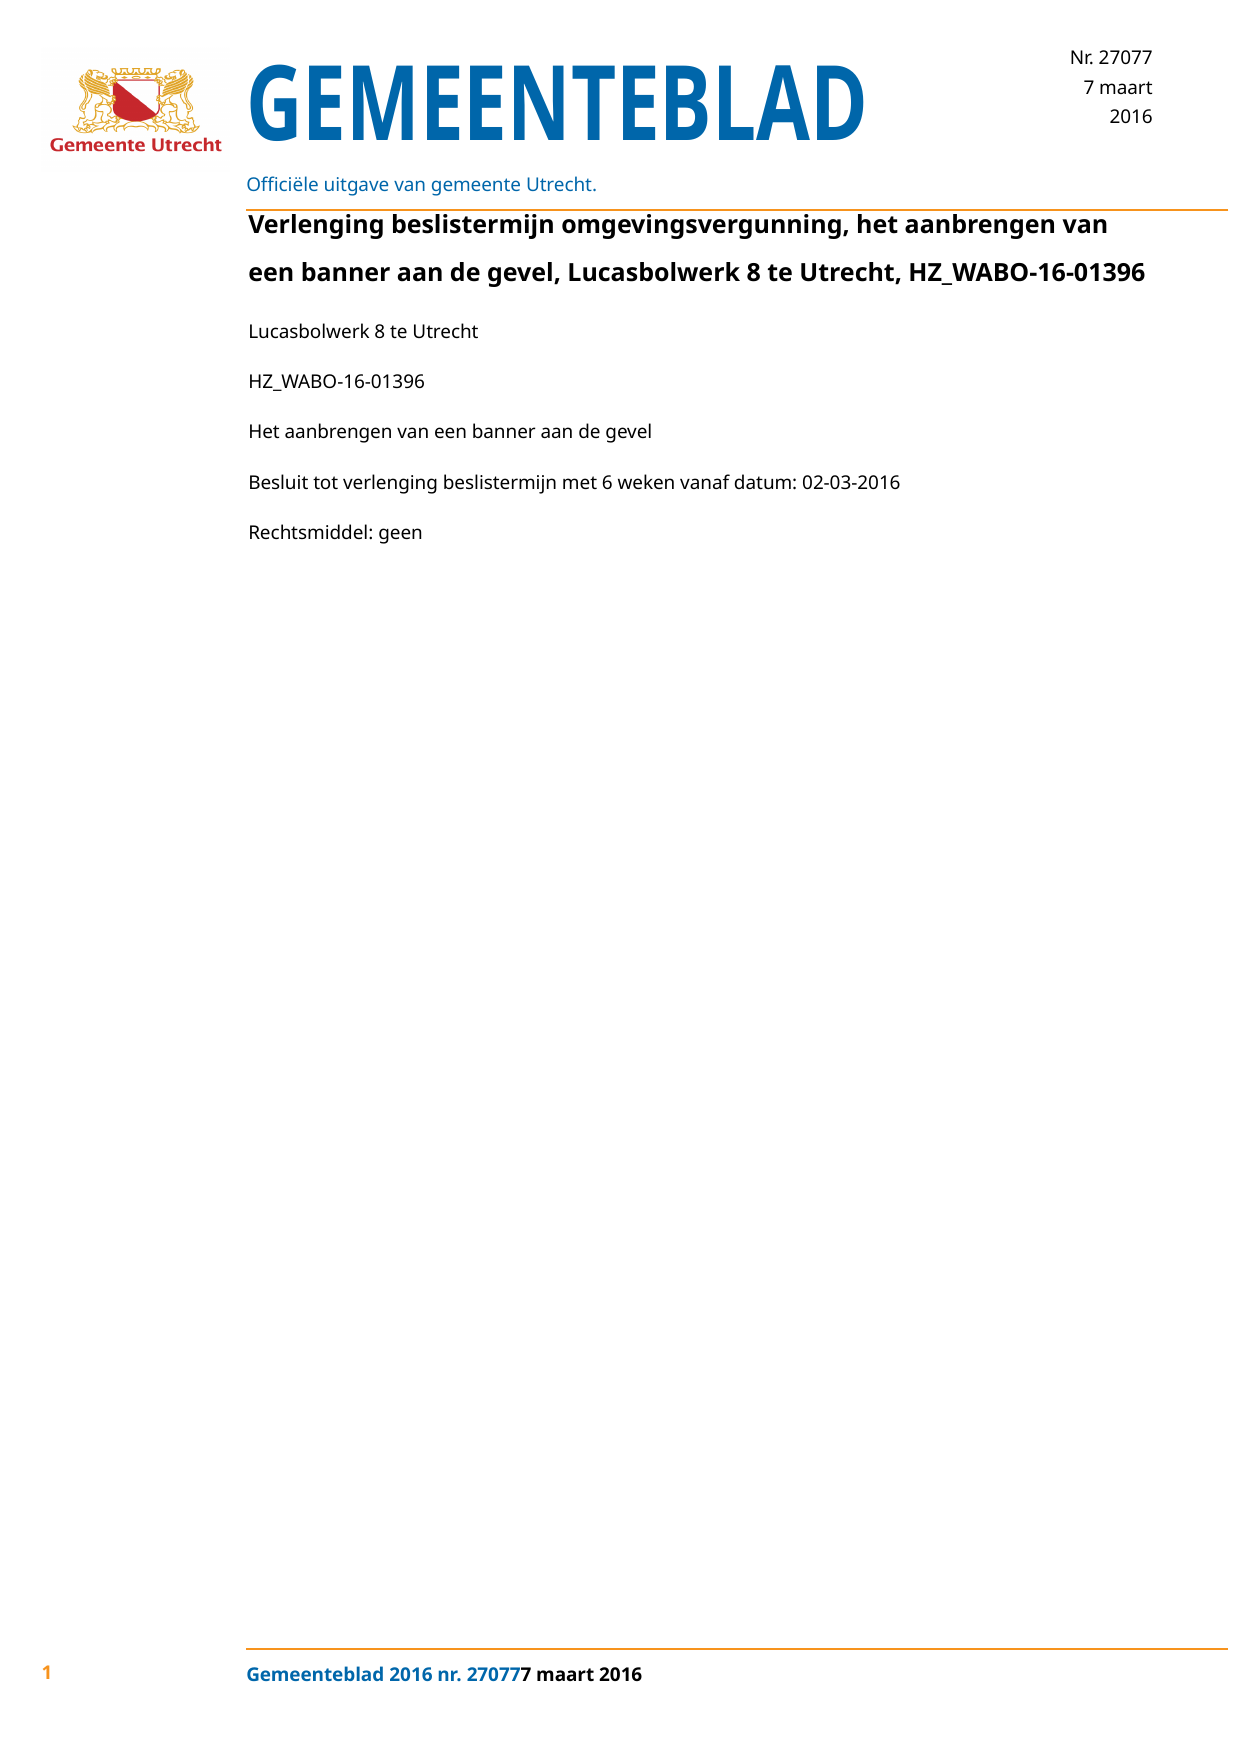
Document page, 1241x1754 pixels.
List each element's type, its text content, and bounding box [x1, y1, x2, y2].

text Rechtsmiddel: geen [248, 519, 1152, 545]
text Het aanbrengen van een banner aan de gevel [248, 419, 1152, 444]
text Verlenging beslistermijn omgevingsvergunning, het aanbrengen van een banner aan de gevel, Lucasbolwerk 8 te Utrecht, HZ_WABO-16-01396 [248, 211, 1152, 288]
picture [41, 47, 231, 172]
text Besluit tot verlenging beslistermijn met 6 weken vanaf datum: 02-03-2016 [248, 469, 1152, 495]
text Lucasbolwerk 8 te Utrecht [248, 318, 1152, 344]
text HZ_WABO-16-01396 [248, 368, 1152, 394]
